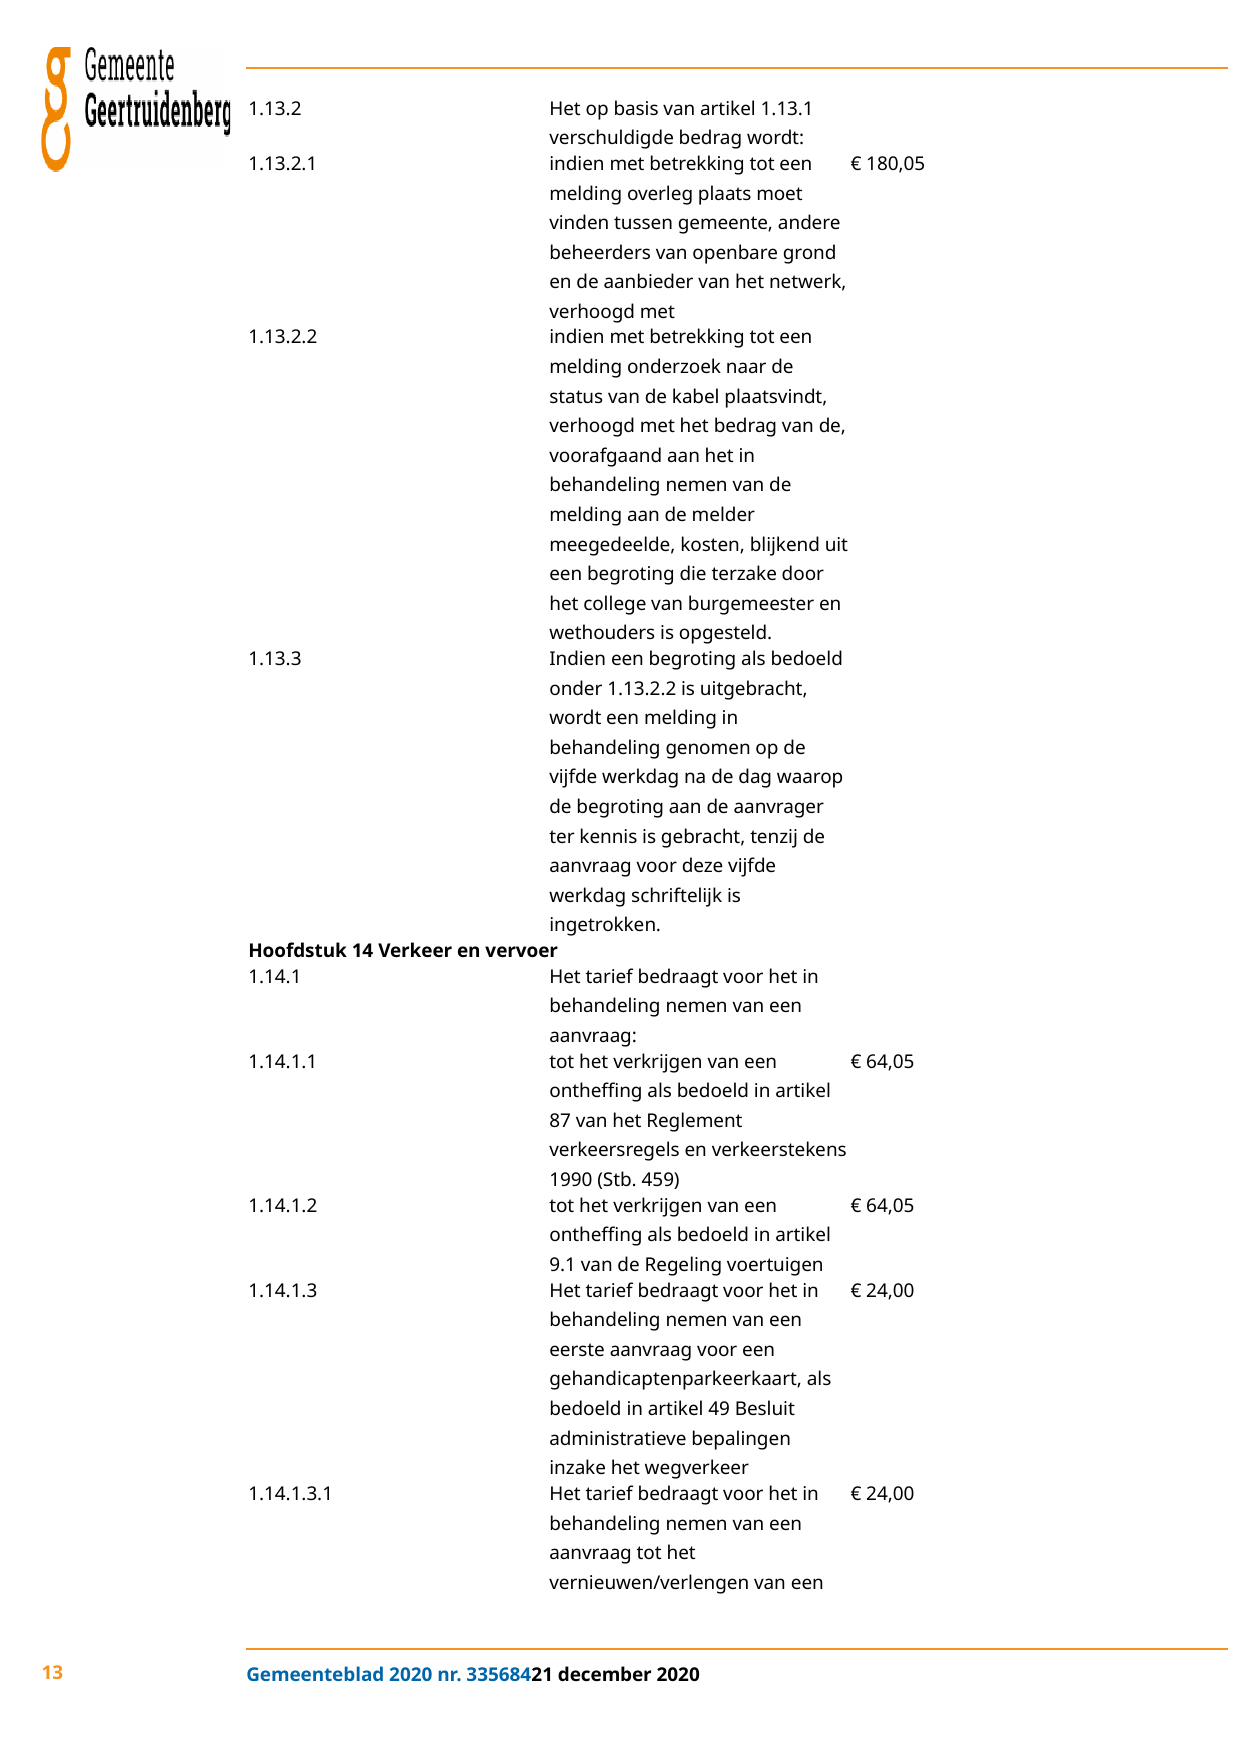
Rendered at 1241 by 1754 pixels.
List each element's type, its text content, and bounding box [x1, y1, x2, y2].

table_cell tot het verkrijgen van een ontheffing als bedoeld in artikel 9.1 van de Regeling voertuigen [549, 1192, 850, 1277]
table_cell [850, 324, 1152, 645]
table_cell 1.13.3 [248, 645, 549, 937]
table_cell 1.13.2.1 [248, 150, 549, 324]
table_cell indien met betrekking tot een melding overleg plaats moet vinden tussen gemeente, andere beheerders van openbare grond en de aanbieder van het netwerk, verhoogd met [549, 150, 850, 324]
table_cell Het tarief bedraagt voor het in behandeling nemen van een aanvraag tot het vernieuwen/verlengen van een [549, 1480, 850, 1594]
table_cell 1.13.2.2 [248, 324, 549, 645]
table_cell indien met betrekking tot een melding onderzoek naar de status van de kabel plaatsvindt, verhoogd met het bedrag van de, voorafgaand aan het in behandeling nemen van de melding aan de melder meegedeelde, kosten, blijkend uit een begroting die terzake door het college van burgemeester en wethouders is opgesteld. [549, 324, 850, 645]
table_cell [850, 95, 1152, 150]
table_cell tot het verkrijgen van een ontheffing als bedoeld in artikel 87 van het Reglement verkeersregels en verkeerstekens 1990 (Stb. 459) [549, 1048, 850, 1192]
table_cell 1.14.1 [248, 963, 549, 1048]
table_cell [850, 963, 1152, 1048]
table_cell 1.13.2 [248, 95, 549, 150]
table_cell 1.14.1.1 [248, 1048, 549, 1192]
table_cell 1.14.1.2 [248, 1192, 549, 1277]
table_cell € 180,05 [850, 150, 1152, 324]
table_cell Het tarief bedraagt voor het in behandeling nemen van een eerste aanvraag voor een gehandicaptenparkeerkaart, als bedoeld in artikel 49 Besluit administratieve bepalingen inzake het wegverkeer [549, 1277, 850, 1480]
table_cell 1.14.1.3.1 [248, 1480, 549, 1594]
table_cell 1.14.1.3 [248, 1277, 549, 1480]
table_cell € 24,00 [850, 1480, 1152, 1594]
table_cell Hoofdstuk 14 Verkeer en vervoer [248, 937, 1152, 963]
table_cell Het tarief bedraagt voor het in behandeling nemen van een aanvraag: [549, 963, 850, 1048]
table_cell € 24,00 [850, 1277, 1152, 1480]
table_cell Het op basis van artikel 1.13.1 verschuldigde bedrag wordt: [549, 95, 850, 150]
table_cell [850, 645, 1152, 937]
table_cell € 64,05 [850, 1048, 1152, 1192]
table_cell € 64,05 [850, 1192, 1152, 1277]
table_cell Indien een begroting als bedoeld onder 1.13.2.2 is uitgebracht, wordt een melding in behandeling genomen op de vijfde werkdag na de dag waarop de begroting aan de aanvrager ter kennis is gebracht, tenzij de aanvraag voor deze vijfde werkdag schriftelijk is ingetrokken. [549, 645, 850, 937]
picture [41, 47, 231, 172]
